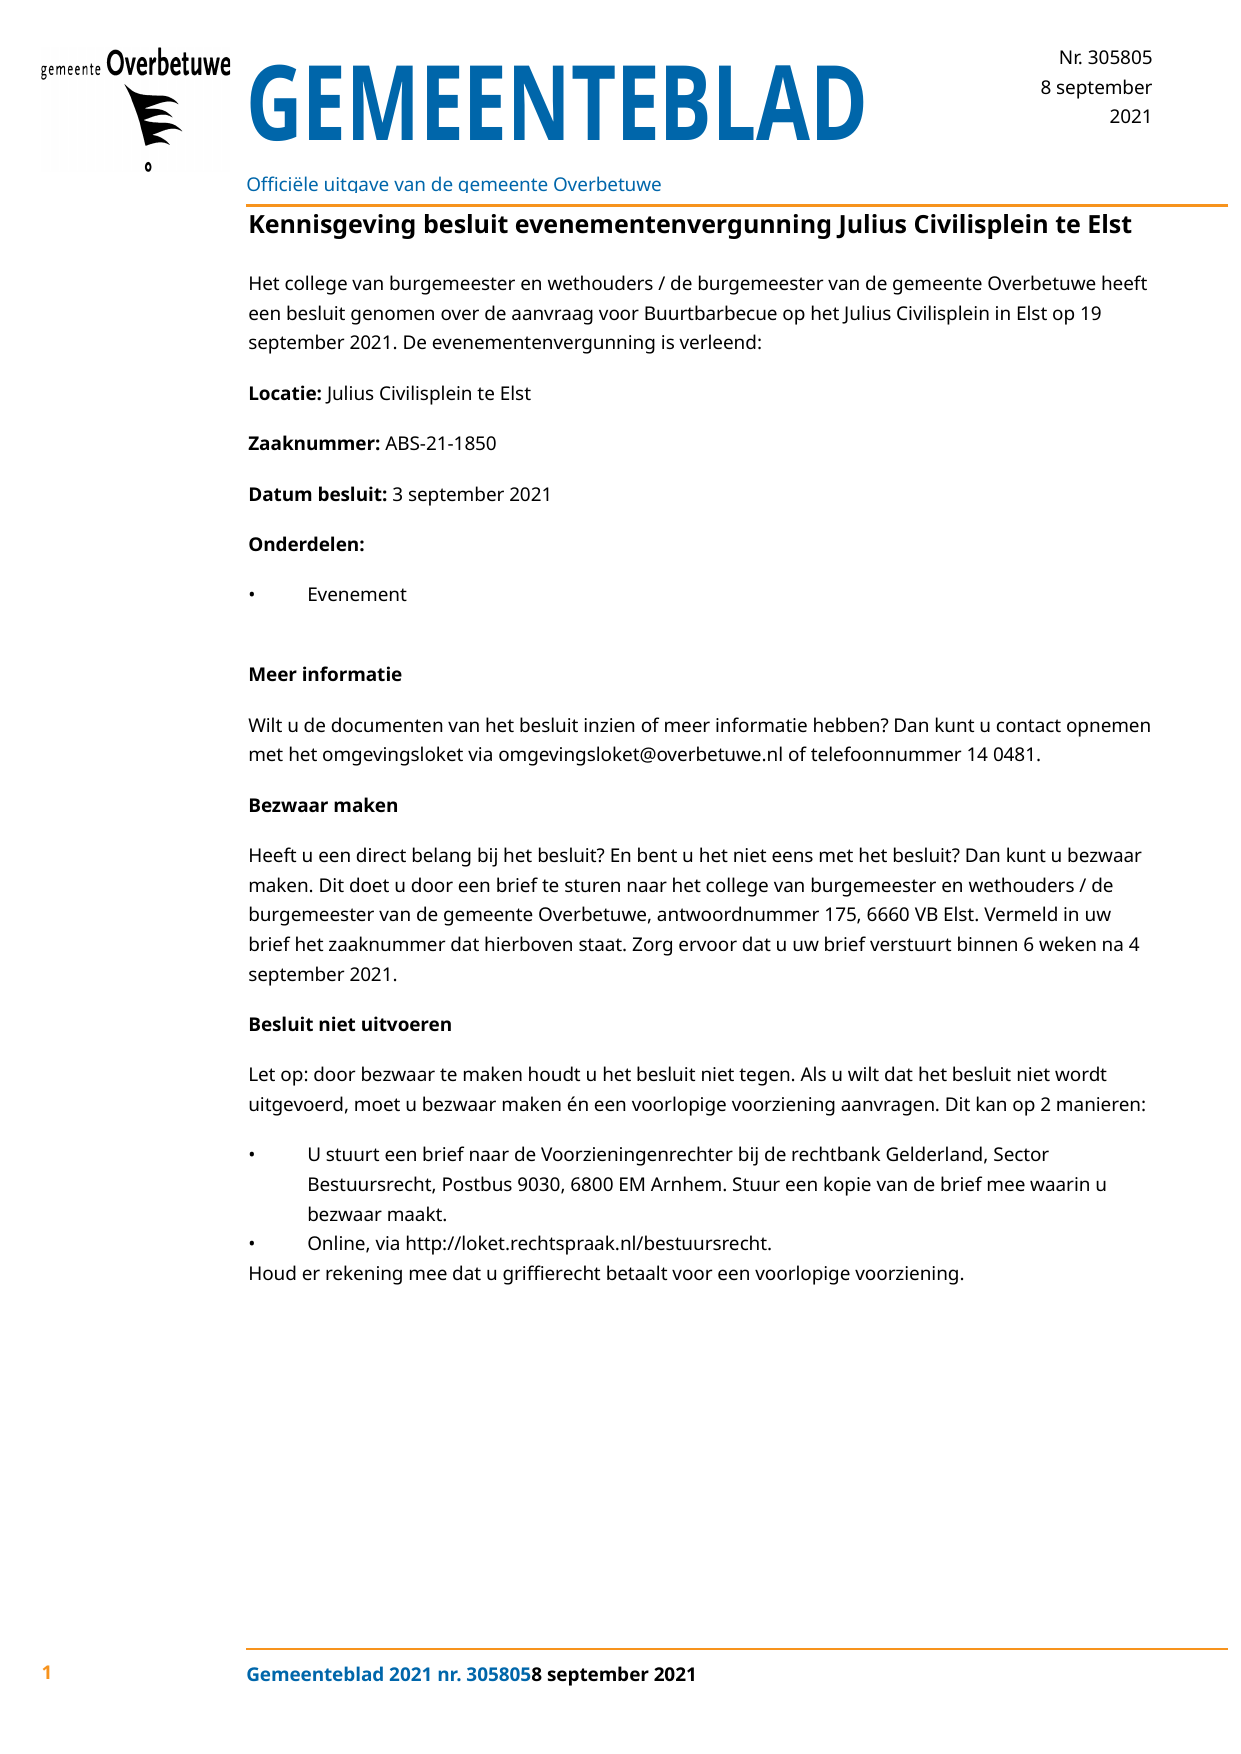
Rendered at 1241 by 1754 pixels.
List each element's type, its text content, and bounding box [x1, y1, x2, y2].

list Online, via http://loket.rechtspraak.nl/bestuursrecht. [248, 1230, 1152, 1256]
text Houd er rekening mee dat u griffierecht betaalt voor een voorlopige voorziening. [248, 1260, 1152, 1286]
text Onderdelen: [248, 531, 1152, 557]
text Kennisgeving besluit evenementenvergunning Julius Civilisplein te Elst [248, 207, 1152, 241]
text Het college van burgemeester en wethouders / de burgemeester van de gemeente Overbetuwe heeft een besluit genomen over de aanvraag voor Buurtbarbecue op het Julius Civilisplein in Elst op 19 september 2021. De evenementenvergunning is verleend: [248, 270, 1152, 355]
list Evenement [248, 582, 1152, 607]
text Bezwaar maken [248, 792, 1152, 818]
text Let op: door bezwaar te maken houdt u het besluit niet tegen. Als u wilt dat het besluit niet wordt uitgevoerd, moet u bezwaar maken én een voorlopige voorziening aanvragen. Dit kan op 2 manieren: [248, 1062, 1152, 1117]
text Wilt u de documenten van het besluit inzien of meer informatie hebben? Dan kunt u contact opnemen met het omgevingsloket via omgevingsloket@overbetuwe.nl of telefoonnummer 14 0481. [248, 712, 1152, 767]
list U stuurt een brief naar de Voorzieningenrechter bij de rechtbank Gelderland, Sector Bestuursrecht, Postbus 9030, 6800 EM Arnhem. Stuur een kopie van de brief mee waarin u bezwaar maakt. [248, 1142, 1152, 1226]
text Besluit niet uitvoeren [248, 1011, 1152, 1037]
text Heeft u een direct belang bij het besluit? En bent u het niet eens met het besluit? Dan kunt u bezwaar maken. Dit doet u door een brief te sturen naar het college van burgemeester en wethouders / de burgemeester van de gemeente Overbetuwe, antwoordnummer 175, 6660 VB Elst. Vermeld in uw brief het zaaknummer dat hierboven staat. Zorg ervoor dat u uw brief verstuurt binnen 6 weken na 4 september 2021. [248, 842, 1152, 986]
picture [41, 47, 231, 172]
text Meer informatie [248, 662, 1152, 687]
text Locatie: Julius Civilisplein te Elst [248, 380, 1152, 406]
text Datum besluit: 3 september 2021 [248, 481, 1152, 506]
text Zaaknummer: ABS-21-1850 [248, 430, 1152, 456]
